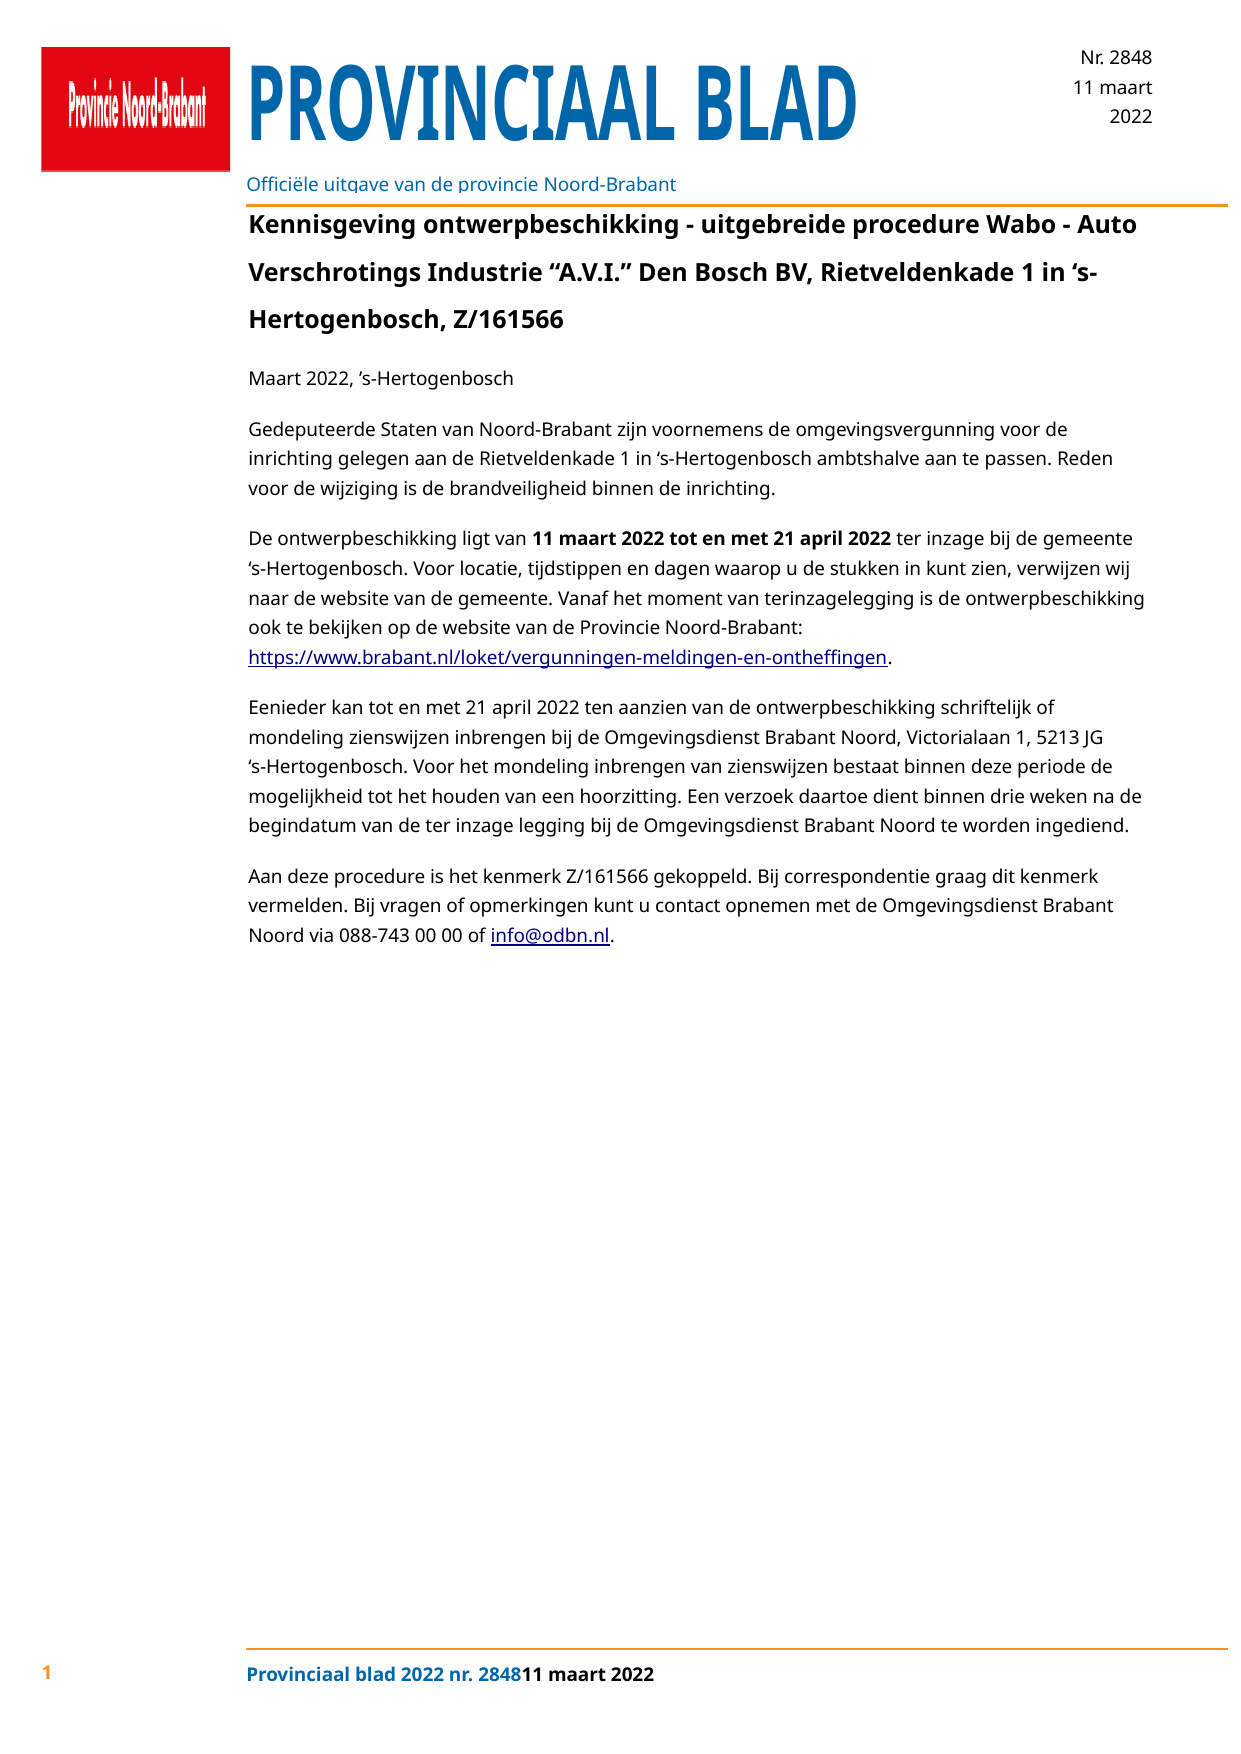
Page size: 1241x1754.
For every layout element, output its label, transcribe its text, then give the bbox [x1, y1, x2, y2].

picture [41, 47, 231, 172]
text Kennisgeving ontwerpbeschikking - uitgebreide procedure Wabo - Auto Verschrotings Industrie “A.V.I.” Den Bosch BV, Rietveldenkade 1 in ‘s-Hertogenbosch, Z/161566 [248, 207, 1152, 336]
text Eenieder kan tot en met 21 april 2022 ten aanzien van de ontwerpbeschikking schriftelijk of mondeling zienswijzen inbrengen bij de Omgevingsdienst Brabant Noord, Victorialaan 1, 5213 JG ‘s‑Hertogenbosch. Voor het mondeling inbrengen van zienswijzen bestaat binnen deze periode de mogelijkheid tot het houden van een hoorzitting. Een verzoek daartoe dient binnen drie weken na de begindatum van de ter inzage legging bij de Omgevingsdienst Brabant Noord te worden ingediend. [248, 694, 1152, 838]
text Aan deze procedure is het kenmerk Z/161566 gekoppeld. Bij correspondentie graag dit kenmerk vermelden. Bij vragen of opmerkingen kunt u contact opnemen met de Omgevingsdienst Brabant Noord via 088-743 00 00 of info@odbn.nl. [248, 863, 1152, 948]
text De ontwerpbeschikking ligt van 11 maart 2022 tot en met 21 april 2022 ter inzage bij de gemeente ‘s-Hertogenbosch. Voor locatie, tijdstippen en dagen waarop u de stukken in kunt zien, verwijzen wij naar de website van de gemeente. Vanaf het moment van terinzagelegging is de ontwerpbeschikking ook te bekijken op de website van de Provincie Noord-Brabant: https://www.brabant.nl/loket/vergunningen-meldingen-en-ontheffingen. [248, 526, 1152, 669]
text Maart 2022, ’s-Hertogenbosch [248, 366, 1152, 391]
text Gedeputeerde Staten van Noord-Brabant zijn voornemens de omgevingsvergunning voor de inrichting gelegen aan de Rietveldenkade 1 in ‘s-Hertogenbosch ambtshalve aan te passen. Reden voor de wijziging is de brandveiligheid binnen de inrichting. [248, 416, 1152, 501]
